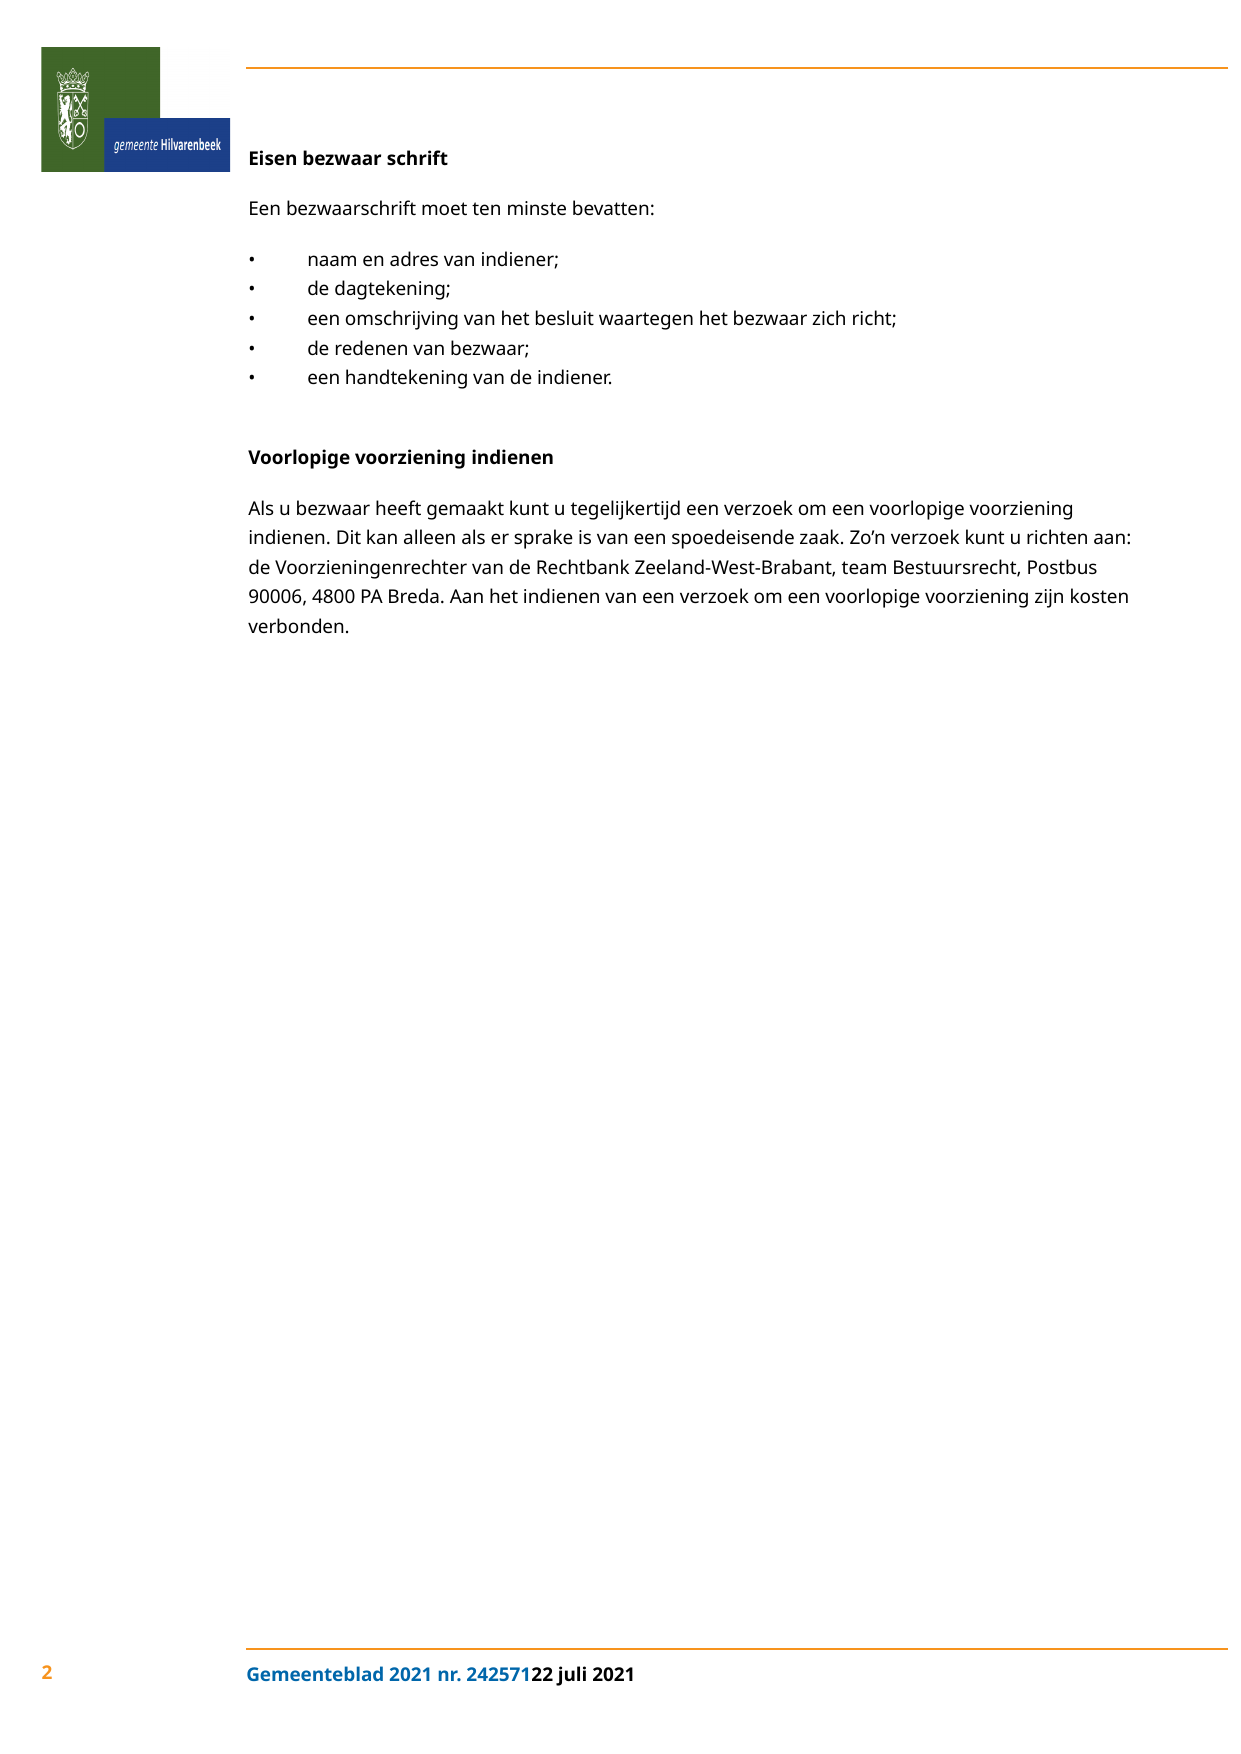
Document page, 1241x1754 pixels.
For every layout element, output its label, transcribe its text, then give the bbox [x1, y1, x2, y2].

list de redenen van bezwaar; [248, 335, 1152, 361]
text Voorlopige voorziening indienen [248, 444, 1152, 470]
list een omschrijving van het besluit waartegen het bezwaar zich richt; [248, 305, 1152, 331]
picture [41, 47, 231, 172]
text Een bezwaarschrift moet ten minste bevatten: [248, 196, 1152, 221]
list naam en adres van indiener; [248, 246, 1152, 272]
text Eisen bezwaar schrift [248, 145, 1152, 171]
list de dagtekening; [248, 276, 1152, 301]
text Als u bezwaar heeft gemaakt kunt u tegelijkertijd een verzoek om een voorlopige voorziening indienen. Dit kan alleen als er sprake is van een spoedeisende zaak. Zo’n verzoek kunt u richten aan: de Voorzieningenrechter van de Rechtbank Zeeland-West-Brabant, team Bestuursrecht, Postbus 90006, 4800 PA Breda. Aan het indienen van een verzoek om een voorlopige voorziening zijn kosten verbonden. [248, 495, 1152, 639]
list een handtekening van de indiener. [248, 364, 1152, 390]
